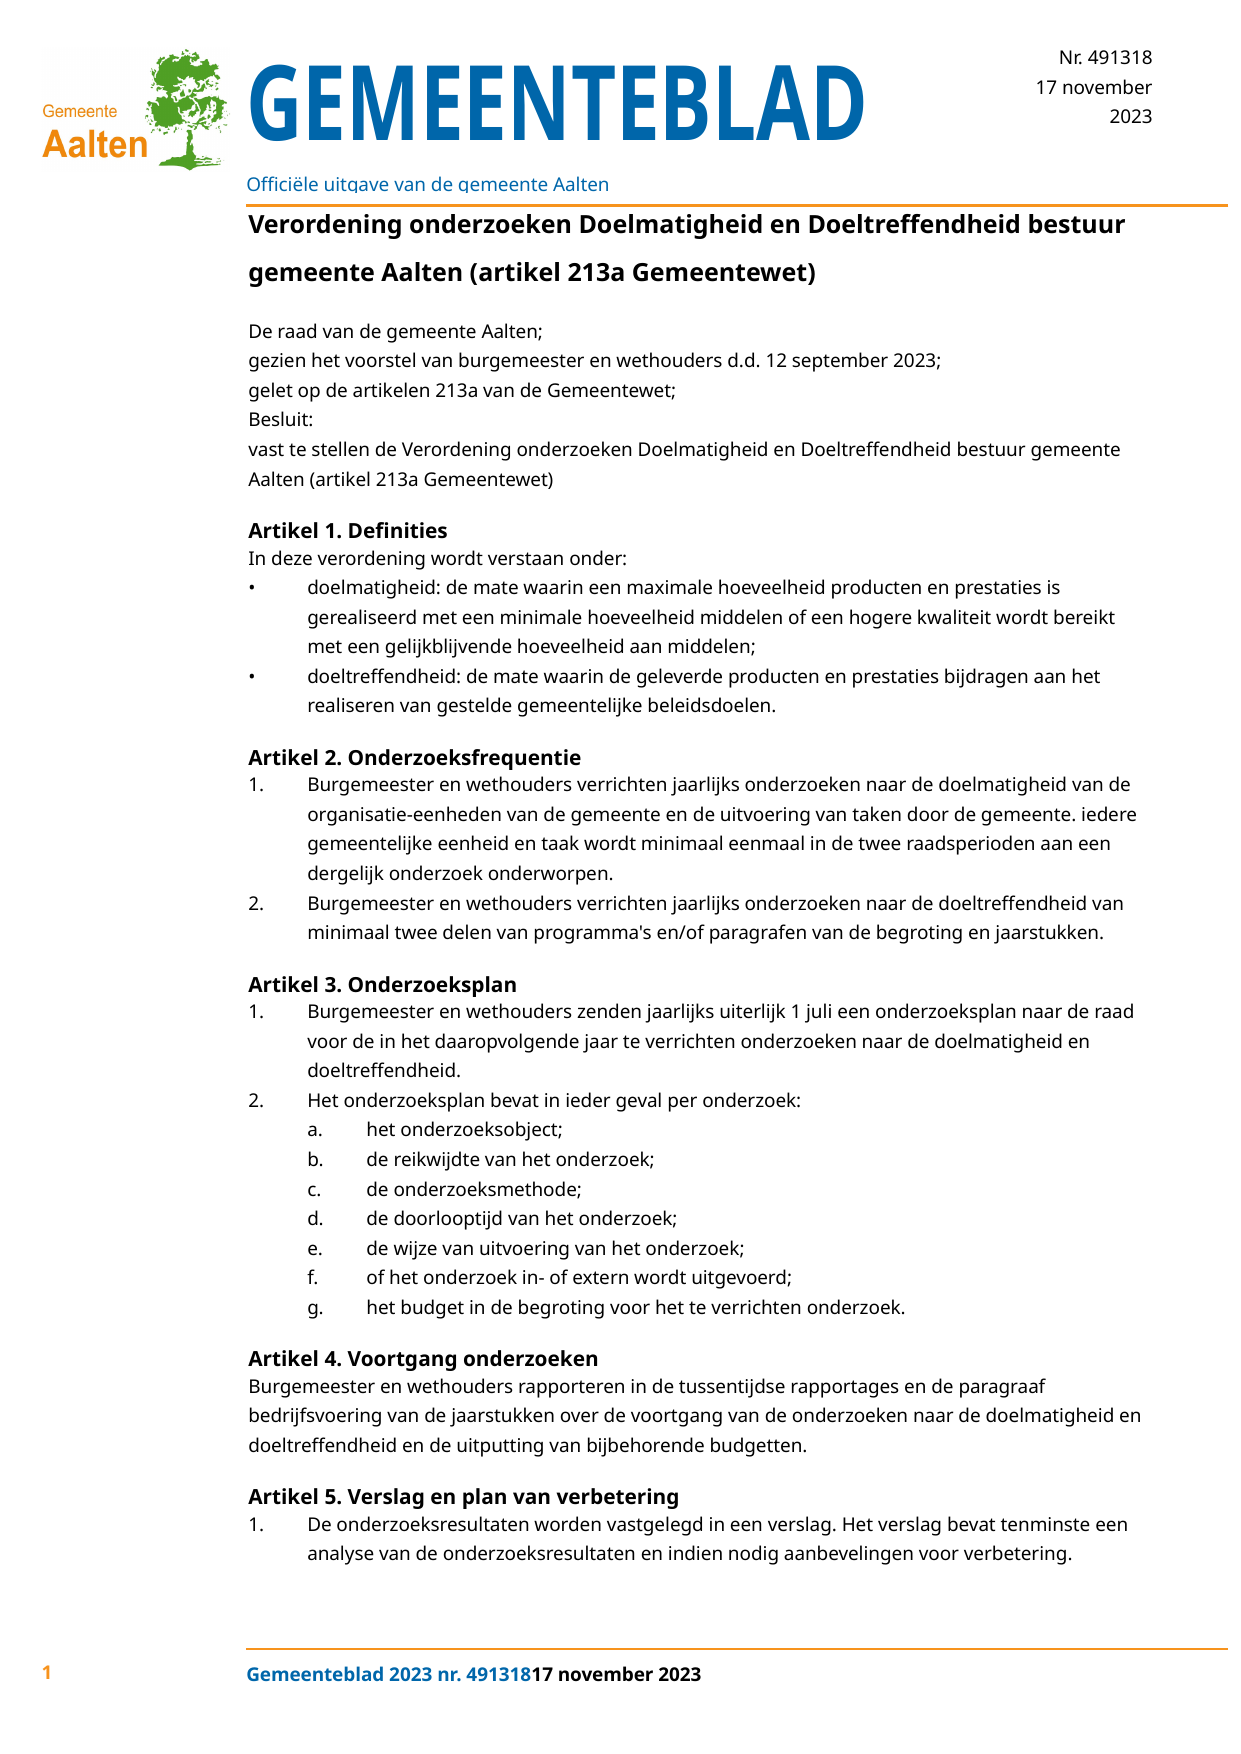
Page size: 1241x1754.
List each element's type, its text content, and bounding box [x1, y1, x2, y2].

text Artikel 4. Voortgang onderzoeken [248, 1344, 1152, 1373]
list de reikwijdte van het onderzoek; [307, 1146, 1152, 1172]
list de onderzoeksmethode; [307, 1176, 1152, 1201]
list De onderzoeksresultaten worden vastgelegd in een verslag. Het verslag bevat tenminste een analyse van de onderzoeksresultaten en indien nodig aanbevelingen voor verbetering. [248, 1511, 1152, 1566]
text gezien het voorstel van burgemeester en wethouders d.d. 12 september 2023; [248, 347, 1152, 373]
text In deze verordening wordt verstaan onder: [248, 545, 1152, 570]
list de doorlooptijd van het onderzoek; [307, 1205, 1152, 1231]
text Artikel 2. Onderzoeksfrequentie [248, 743, 1152, 771]
list Het onderzoeksplan bevat in ieder geval per onderzoek: [248, 1087, 1152, 1113]
list Burgemeester en wethouders zenden jaarlijks uiterlijk 1 juli een onderzoeksplan naar de raad voor de in het daaropvolgende jaar te verrichten onderzoeken naar de doelmatigheid en doeltreffendheid. [248, 998, 1152, 1083]
text Besluit: [248, 407, 1152, 432]
text Artikel 3. Onderzoeksplan [248, 970, 1152, 998]
list of het onderzoek in- of extern wordt uitgevoerd; [307, 1264, 1152, 1290]
text Burgemeester en wethouders rapporteren in de tussentijdse rapportages en de paragraaf bedrijfsvoering van de jaarstukken over de voortgang van de onderzoeken naar de doelmatigheid en doeltreffendheid en de uitputting van bijbehorende budgetten. [248, 1373, 1152, 1458]
list de wijze van uitvoering van het onderzoek; [307, 1235, 1152, 1261]
list doelmatigheid: de mate waarin een maximale hoeveelheid producten en prestaties is gerealiseerd met een minimale hoeveelheid middelen of een hogere kwaliteit wordt bereikt met een gelijkblijvende hoeveelheid aan middelen; [248, 574, 1152, 659]
picture [41, 47, 231, 172]
list het budget in de begroting voor het te verrichten onderzoek. [307, 1294, 1152, 1320]
text vast te stellen de Verordening onderzoeken Doelmatigheid en Doeltreffendheid bestuur gemeente Aalten (artikel 213a Gemeentewet) [248, 436, 1152, 492]
text Artikel 1. Definities [248, 516, 1152, 545]
list het onderzoeksobject; [307, 1117, 1152, 1142]
text De raad van de gemeente Aalten; [248, 318, 1152, 344]
list doeltreffendheid: de mate waarin de geleverde producten en prestaties bijdragen aan het realiseren van gestelde gemeentelijke beleidsdoelen. [248, 663, 1152, 718]
list Burgemeester en wethouders verrichten jaarlijks onderzoeken naar de doeltreffendheid van minimaal twee delen van programma's en/of paragrafen van de begroting en jaarstukken. [248, 890, 1152, 945]
list Burgemeester en wethouders verrichten jaarlijks onderzoeken naar de doelmatigheid van de organisatie-eenheden van de gemeente en de uitvoering van taken door de gemeente. iedere gemeentelijke eenheid en taak wordt minimaal eenmaal in de twee raadsperioden aan een dergelijk onderzoek onderworpen. [248, 771, 1152, 886]
text gelet op de artikelen 213a van de Gemeentewet; [248, 377, 1152, 403]
text Verordening onderzoeken Doelmatigheid en Doeltreffendheid bestuur gemeente Aalten (artikel 213a Gemeentewet) [248, 207, 1152, 288]
text Artikel 5. Verslag en plan van verbetering [248, 1482, 1152, 1511]
